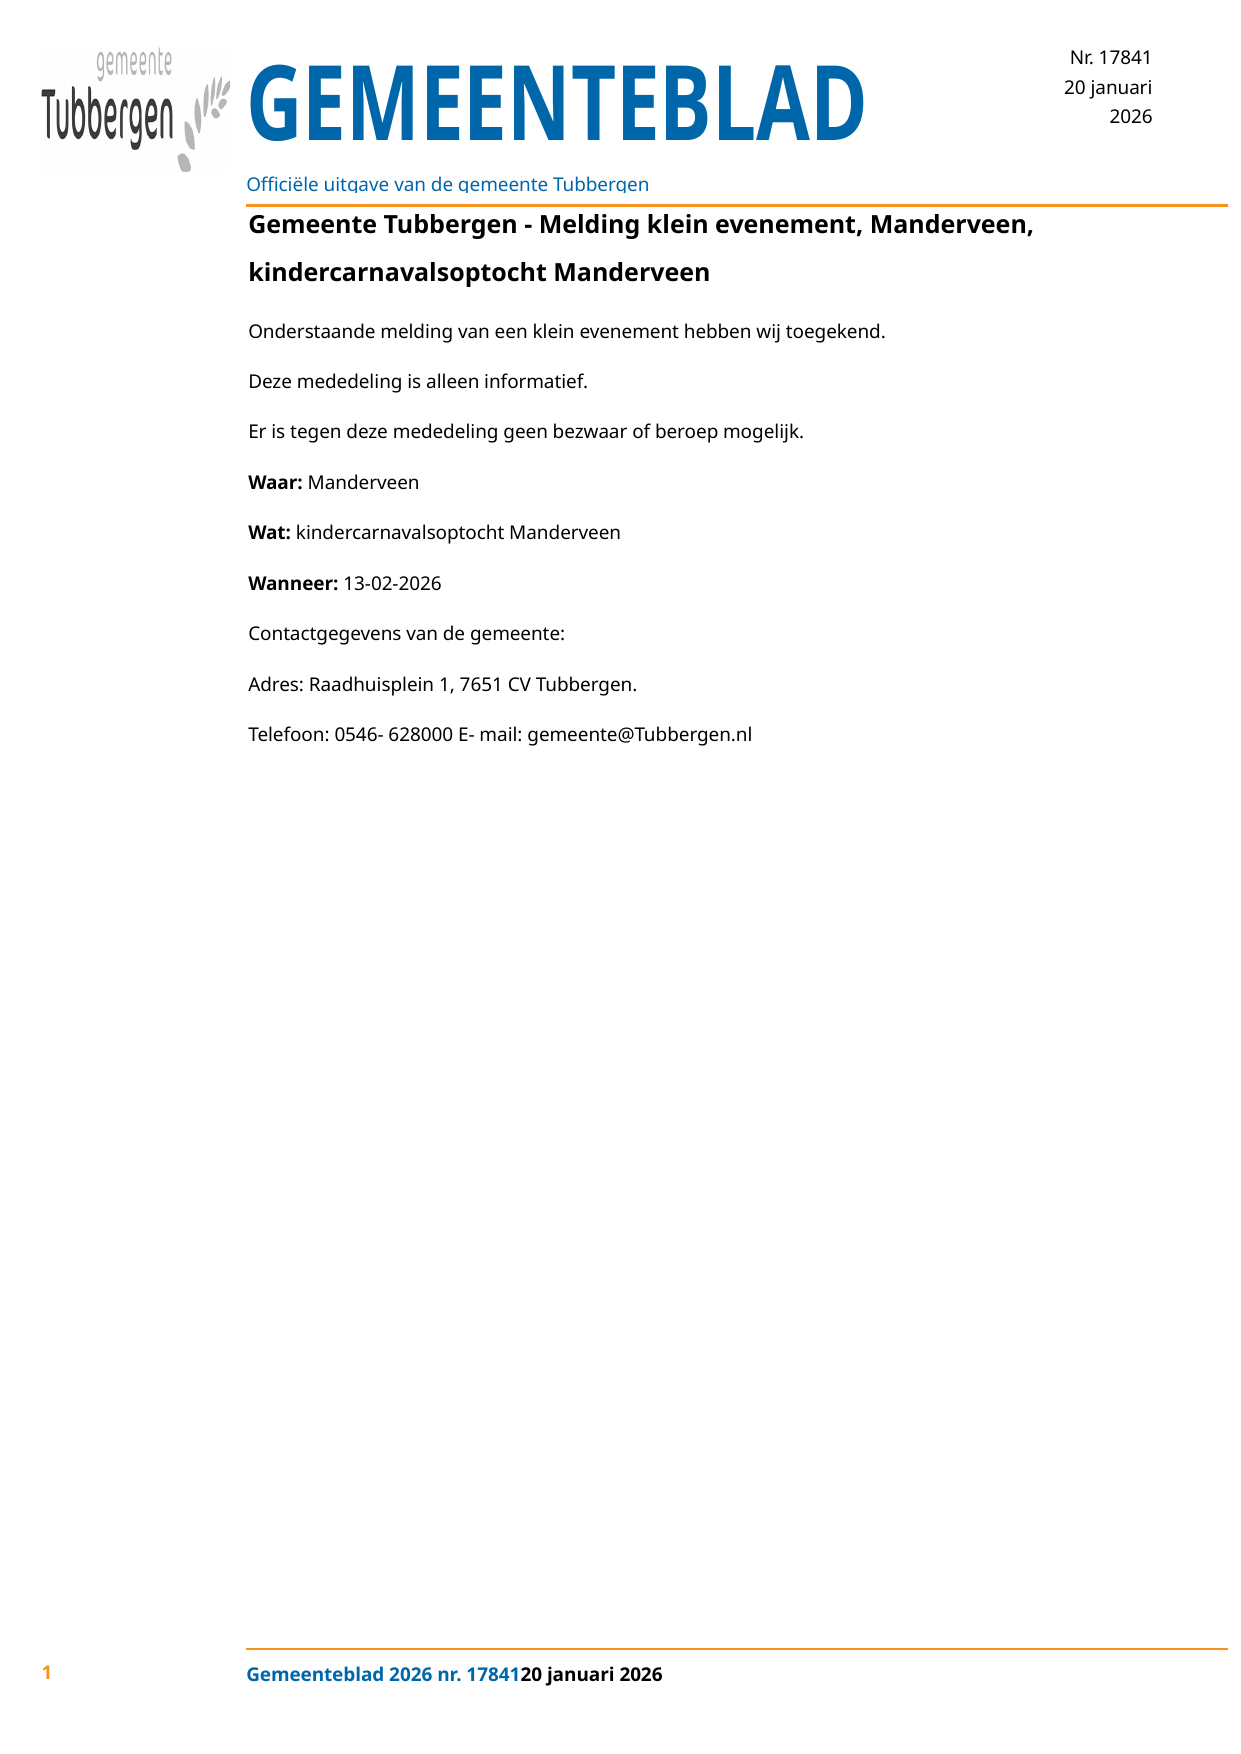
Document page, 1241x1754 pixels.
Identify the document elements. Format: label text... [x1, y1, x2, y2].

text Er is tegen deze mededeling geen bezwaar of beroep mogelijk. [248, 419, 1152, 444]
picture [41, 47, 231, 172]
text Deze mededeling is alleen informatief. [248, 368, 1152, 394]
text Wat: kindercarnavalsoptocht Manderveen [248, 519, 1152, 545]
text Telefoon: 0546- 628000 E- mail: gemeente@Tubbergen.nl [248, 721, 1152, 747]
text Onderstaande melding van een klein evenement hebben wij toegekend. [248, 318, 1152, 344]
text Adres: Raadhuisplein 1, 7651 CV Tubbergen. [248, 671, 1152, 697]
text Waar: Manderveen [248, 469, 1152, 495]
text Gemeente Tubbergen - Melding klein evenement, Manderveen, kindercarnavalsoptocht Manderveen [248, 207, 1152, 288]
text Wanneer: 13-02-2026 [248, 570, 1152, 596]
text Contactgegevens van de gemeente: [248, 620, 1152, 646]
